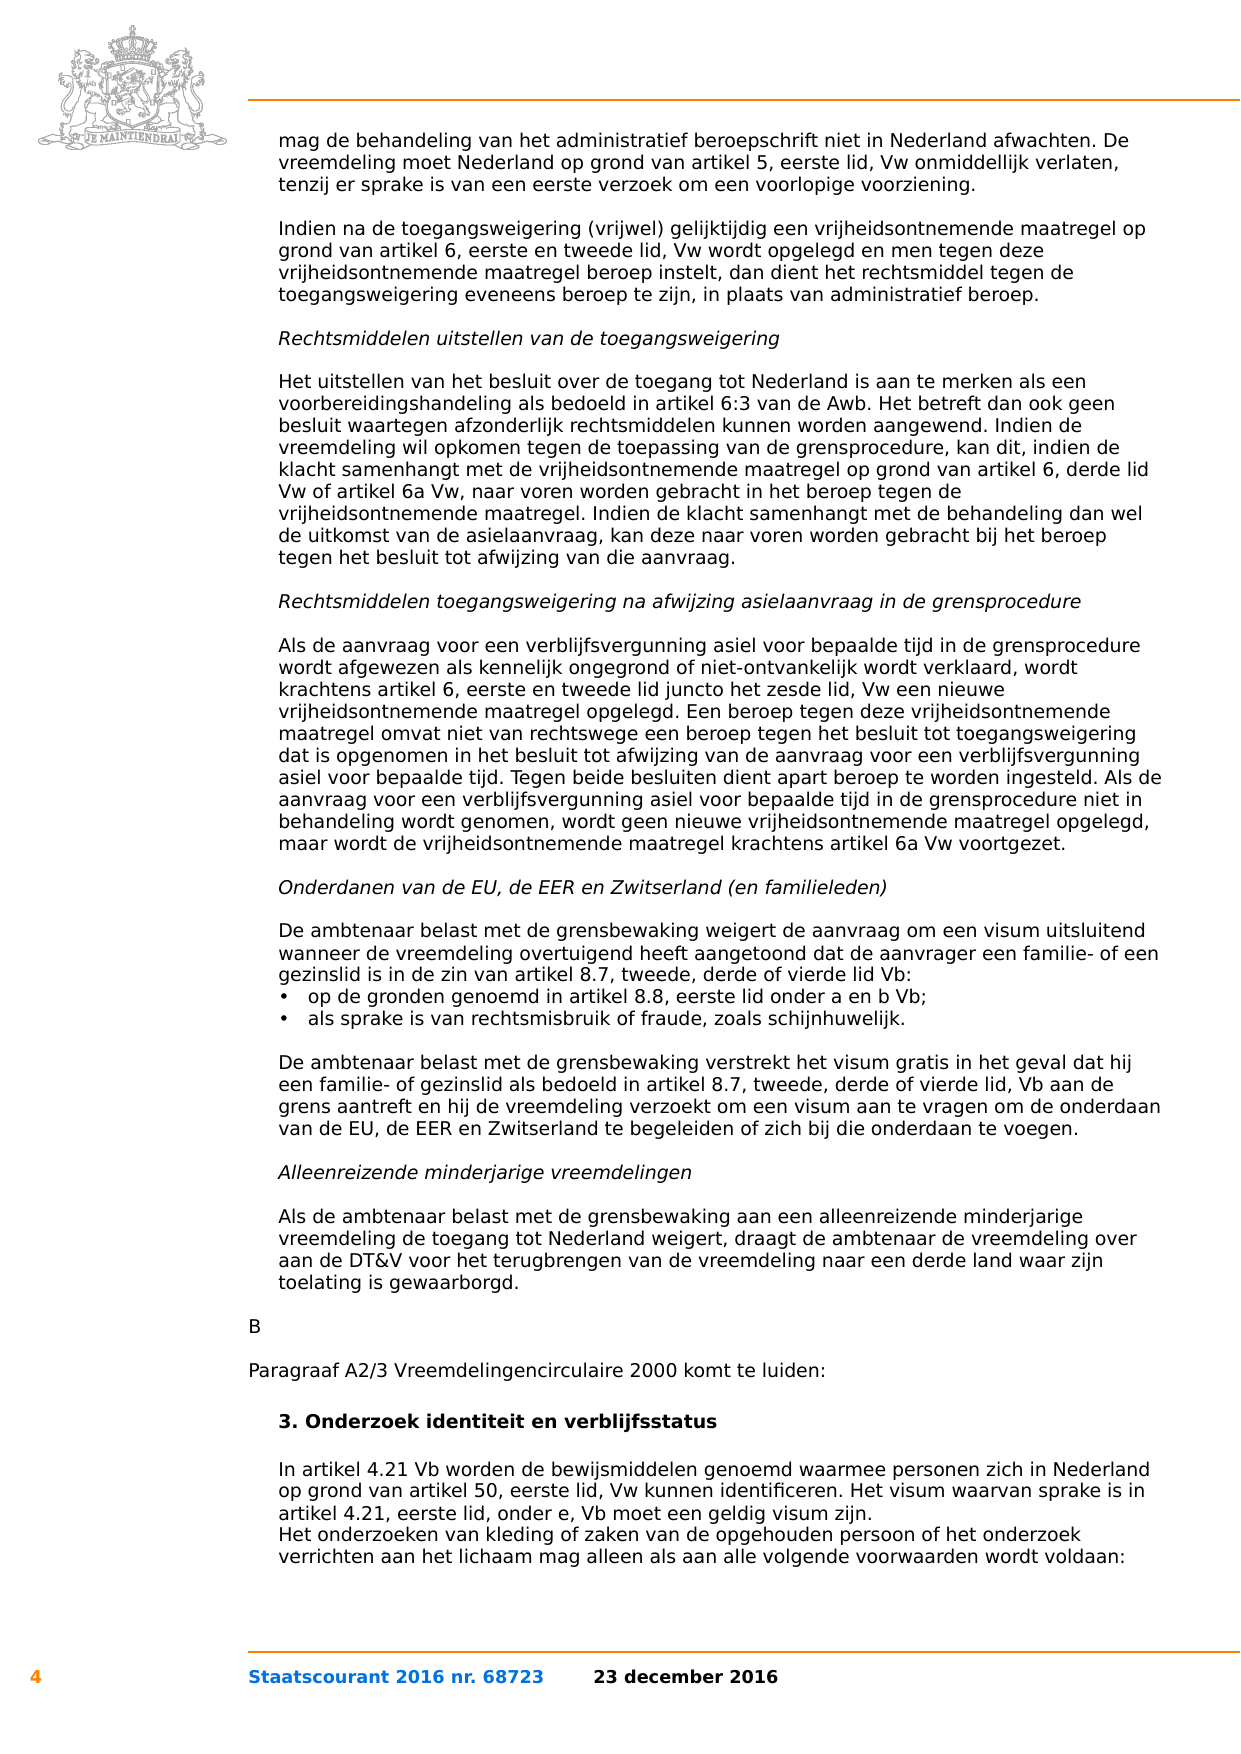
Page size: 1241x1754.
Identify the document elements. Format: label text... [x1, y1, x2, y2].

picture [38, 25, 227, 150]
subtitle Rechtsmiddelen toegangsweigering na afwijzing asielaanvraag in de grensprocedure [278, 591, 1163, 613]
text De ambtenaar belast met de grensbewaking verstrekt het visum gratis in het geval dat hij een familie- of gezinslid als bedoeld in artikel 8.7, tweede, derde of vierde lid, Vb aan de grens aantreft en hij de vreemdeling verzoekt om een visum aan te vragen om de onderdaan van de EU, de EER en Zwitserland te begeleiden of zich bij die onderdaan te voegen. [278, 1052, 1163, 1140]
text Het uitstellen van het besluit over de toegang tot Nederland is aan te merken als een voorbereidingshandeling als bedoeld in artikel 6:3 van de Awb. Het betreft dan ook geen besluit waartegen afzonderlijk rechtsmiddelen kunnen worden aangewend. Indien de vreemdeling wil opkomen tegen de toepassing van de grensprocedure, kan dit, indien de klacht samenhangt met de vrijheidsontnemende maatregel op grond van artikel 6, derde lid Vw of artikel 6a Vw, naar voren worden gebracht in het beroep tegen de vrijheidsontnemende maatregel. Indien de klacht samenhangt met de behandeling dan wel de uitkomst van de asielaanvraag, kan deze naar voren worden gebracht bij het beroep tegen het besluit tot afwijzing van die aanvraag. [278, 371, 1163, 569]
text • als sprake is van rechtsmisbruik of fraude, zoals schijnhuwelijk. [278, 1008, 1163, 1030]
subtitle 3. Onderzoek identiteit en verblijfsstatus [278, 1411, 1163, 1433]
text Indien na de toegangsweigering (vrijwel) gelijktijdig een vrijheidsontnemende maatregel op grond van artikel 6, eerste en tweede lid, Vw wordt opgelegd en men tegen deze vrijheidsontnemende maatregel beroep instelt, dan dient het rechtsmiddel tegen de toegangsweigering eveneens beroep te zijn, in plaats van administratief beroep. [278, 218, 1163, 306]
subtitle Alleenreizende minderjarige vreemdelingen [278, 1162, 1163, 1184]
text Als de aanvraag voor een verblijfsvergunning asiel voor bepaalde tijd in de grensprocedure wordt afgewezen als kennelijk ongegrond of niet-ontvankelijk wordt verklaard, wordt krachtens artikel 6, eerste en tweede lid juncto het zesde lid, Vw een nieuwe vrijheidsontnemende maatregel opgelegd. Een beroep tegen deze vrijheidsontnemende maatregel omvat niet van rechtswege een beroep tegen het besluit tot toegangsweigering dat is opgenomen in het besluit tot afwijzing van de aanvraag voor een verblijfsvergunning asiel voor bepaalde tijd. Tegen beide besluiten dient apart beroep te worden ingesteld. Als de aanvraag voor een verblijfsvergunning asiel voor bepaalde tijd in de grensprocedure niet in behandeling wordt genomen, wordt geen nieuwe vrijheidsontnemende maatregel opgelegd, maar wordt de vrijheidsontnemende maatregel krachtens artikel 6a Vw voortgezet. [278, 635, 1163, 855]
subtitle Onderdanen van de EU, de EER en Zwitserland (en familieleden) [278, 877, 1163, 898]
text B [248, 1316, 1163, 1338]
text mag de behandeling van het administratief beroepschrift niet in Nederland afwachten. De vreemdeling moet Nederland op grond van artikel 5, eerste lid, Vw onmiddellijk verlaten, tenzij er sprake is van een eerste verzoek om een voorlopige voorziening. [278, 130, 1163, 196]
text Het onderzoeken van kleding of zaken van de opgehouden persoon of het onderzoek verrichten aan het lichaam mag alleen als aan alle volgende voorwaarden wordt voldaan: [278, 1524, 1163, 1568]
text Als de ambtenaar belast met de grensbewaking aan een alleenreizende minderjarige vreemdeling de toegang tot Nederland weigert, draagt de ambtenaar de vreemdeling over aan de DT&V voor het terugbrengen van de vreemdeling naar een derde land waar zijn toelating is gewaarborgd. [278, 1206, 1163, 1294]
text In artikel 4.21 Vb worden de bewijsmiddelen genoemd waarmee personen zich in Nederland op grond van artikel 50, eerste lid, Vw kunnen identificeren. Het visum waarvan sprake is in artikel 4.21, eerste lid, onder e, Vb moet een geldig visum zijn. [278, 1458, 1163, 1524]
text • op de gronden genoemd in artikel 8.8, eerste lid onder a en b Vb; [278, 986, 1163, 1008]
text Paragraaf A2/3 Vreemdelingencirculaire 2000 komt te luiden: [248, 1359, 1163, 1381]
text De ambtenaar belast met de grensbewaking weigert de aanvraag om een visum uitsluitend wanneer de vreemdeling overtuigend heeft aangetoond dat de aanvrager een familie- of een gezinslid is in de zin van artikel 8.7, tweede, derde of vierde lid Vb: [278, 920, 1163, 986]
subtitle Rechtsmiddelen uitstellen van de toegangsweigering [278, 327, 1163, 349]
